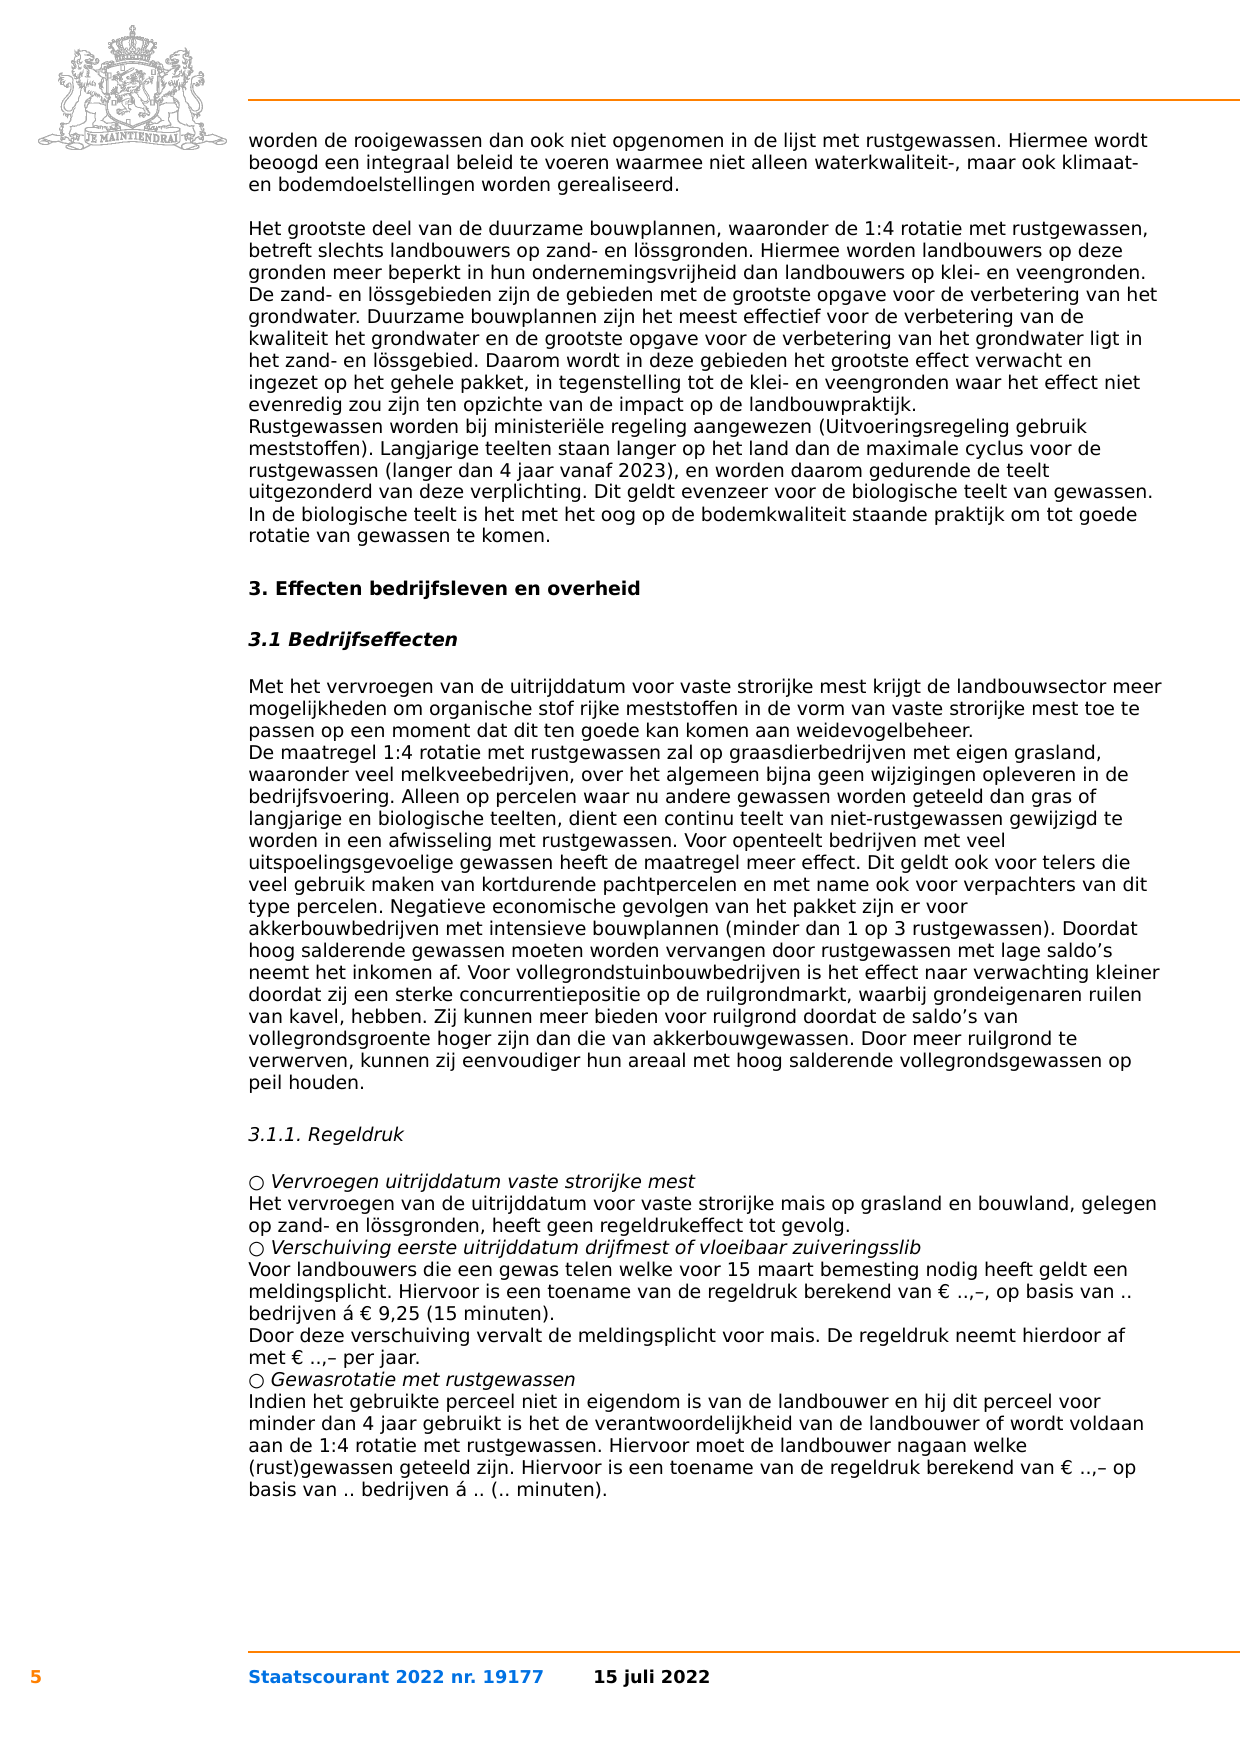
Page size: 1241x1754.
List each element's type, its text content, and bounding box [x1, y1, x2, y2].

text worden de rooigewassen dan ook niet opgenomen in de lijst met rustgewassen. Hiermee wordt beoogd een integraal beleid te voeren waarmee niet alleen waterkwaliteit-, maar ook klimaat- en bodemdoelstellingen worden gerealiseerd. [248, 130, 1163, 196]
text Indien het gebruikte perceel niet in eigendom is van de landbouwer en hij dit perceel voor minder dan 4 jaar gebruikt is het de verantwoordelijkheid van de landbouwer of wordt voldaan aan de 1:4 rotatie met rustgewassen. Hiervoor moet de landbouwer nagaan welke (rust)gewassen geteeld zijn. Hiervoor is een toename van de regeldruk berekend van € ..,– op basis van .. bedrijven á .. (.. minuten). [248, 1391, 1163, 1501]
text ○ Vervroegen uitrijddatum vaste strorijke mest [248, 1171, 1163, 1193]
text ○ Gewasrotatie met rustgewassen [248, 1369, 1163, 1391]
text Het grootste deel van de duurzame bouwplannen, waaronder de 1:4 rotatie met rustgewassen, betreft slechts landbouwers op zand- en lössgronden. Hiermee worden landbouwers op deze gronden meer beperkt in hun ondernemingsvrijheid dan landbouwers op klei- en veengronden. De zand- en lössgebieden zijn de gebieden met de grootste opgave voor de verbetering van het grondwater. Duurzame bouwplannen zijn het meest effectief voor de verbetering van de kwaliteit het grondwater en de grootste opgave voor de verbetering van het grondwater ligt in het zand- en lössgebied. Daarom wordt in deze gebieden het grootste effect verwacht en ingezet op het gehele pakket, in tegenstelling tot de klei- en veengronden waar het effect niet evenredig zou zijn ten opzichte van de impact op de landbouwpraktijk. [248, 218, 1163, 416]
subtitle 3.1 Bedrijfseffecten [248, 629, 1163, 651]
text Rustgewassen worden bij ministeriële regeling aangewezen (Uitvoeringsregeling gebruik meststoffen). Langjarige teelten staan langer op het land dan de maximale cyclus voor de rustgewassen (langer dan 4 jaar vanaf 2023), en worden daarom gedurende de teelt uitgezonderd van deze verplichting. Dit geldt evenzeer voor de biologische teelt van gewassen. In de biologische teelt is het met het oog op de bodemkwaliteit staande praktijk om tot goede rotatie van gewassen te komen. [248, 416, 1163, 547]
text De maatregel 1:4 rotatie met rustgewassen zal op graasdierbedrijven met eigen grasland, waaronder veel melkveebedrijven, over het algemeen bijna geen wijzigingen opleveren in de bedrijfsvoering. Alleen op percelen waar nu andere gewassen worden geteeld dan gras of langjarige en biologische teelten, dient een continu teelt van niet-rustgewassen gewijzigd te worden in een afwisseling met rustgewassen. Voor openteelt bedrijven met veel uitspoelingsgevoelige gewassen heeft de maatregel meer effect. Dit geldt ook voor telers die veel gebruik maken van kortdurende pachtpercelen en met name ook voor verpachters van dit type percelen. Negatieve economische gevolgen van het pakket zijn er voor akkerbouwbedrijven met intensieve bouwplannen (minder dan 1 op 3 rustgewassen). Doordat hoog salderende gewassen moeten worden vervangen door rustgewassen met lage saldo’s neemt het inkomen af. Voor vollegrondstuinbouwbedrijven is het effect naar verwachting kleiner doordat zij een sterke concurrentiepositie op de ruilgrondmarkt, waarbij grondeigenaren ruilen van kavel, hebben. Zij kunnen meer bieden voor ruilgrond doordat de saldo’s van vollegrondsgroente hoger zijn dan die van akkerbouwgewassen. Door meer ruilgrond te verwerven, kunnen zij eenvoudiger hun areaal met hoog salderende vollegrondsgewassen op peil houden. [248, 742, 1163, 1094]
text Voor landbouwers die een gewas telen welke voor 15 maart bemesting nodig heeft geldt een meldingsplicht. Hiervoor is een toename van de regeldruk berekend van € ..,–, op basis van .. bedrijven á € 9,25 (15 minuten). [248, 1259, 1163, 1325]
picture [38, 25, 227, 150]
subtitle 3. Effecten bedrijfsleven en overheid [248, 577, 1163, 599]
text Het vervroegen van de uitrijddatum voor vaste strorijke mais op grasland en bouwland, gelegen op zand- en lössgronden, heeft geen regeldrukeffect tot gevolg. [248, 1193, 1163, 1237]
text Met het vervroegen van de uitrijddatum voor vaste strorijke mest krijgt de landbouwsector meer mogelijkheden om organische stof rijke meststoffen in de vorm van vaste strorijke mest toe te passen op een moment dat dit ten goede kan komen aan weidevogelbeheer. [248, 676, 1163, 742]
text ○ Verschuiving eerste uitrijddatum drijfmest of vloeibaar zuiveringsslib [248, 1237, 1163, 1259]
subtitle 3.1.1. Regeldruk [248, 1124, 1163, 1146]
text Door deze verschuiving vervalt de meldingsplicht voor mais. De regeldruk neemt hierdoor af met € ..,– per jaar. [248, 1325, 1163, 1369]
